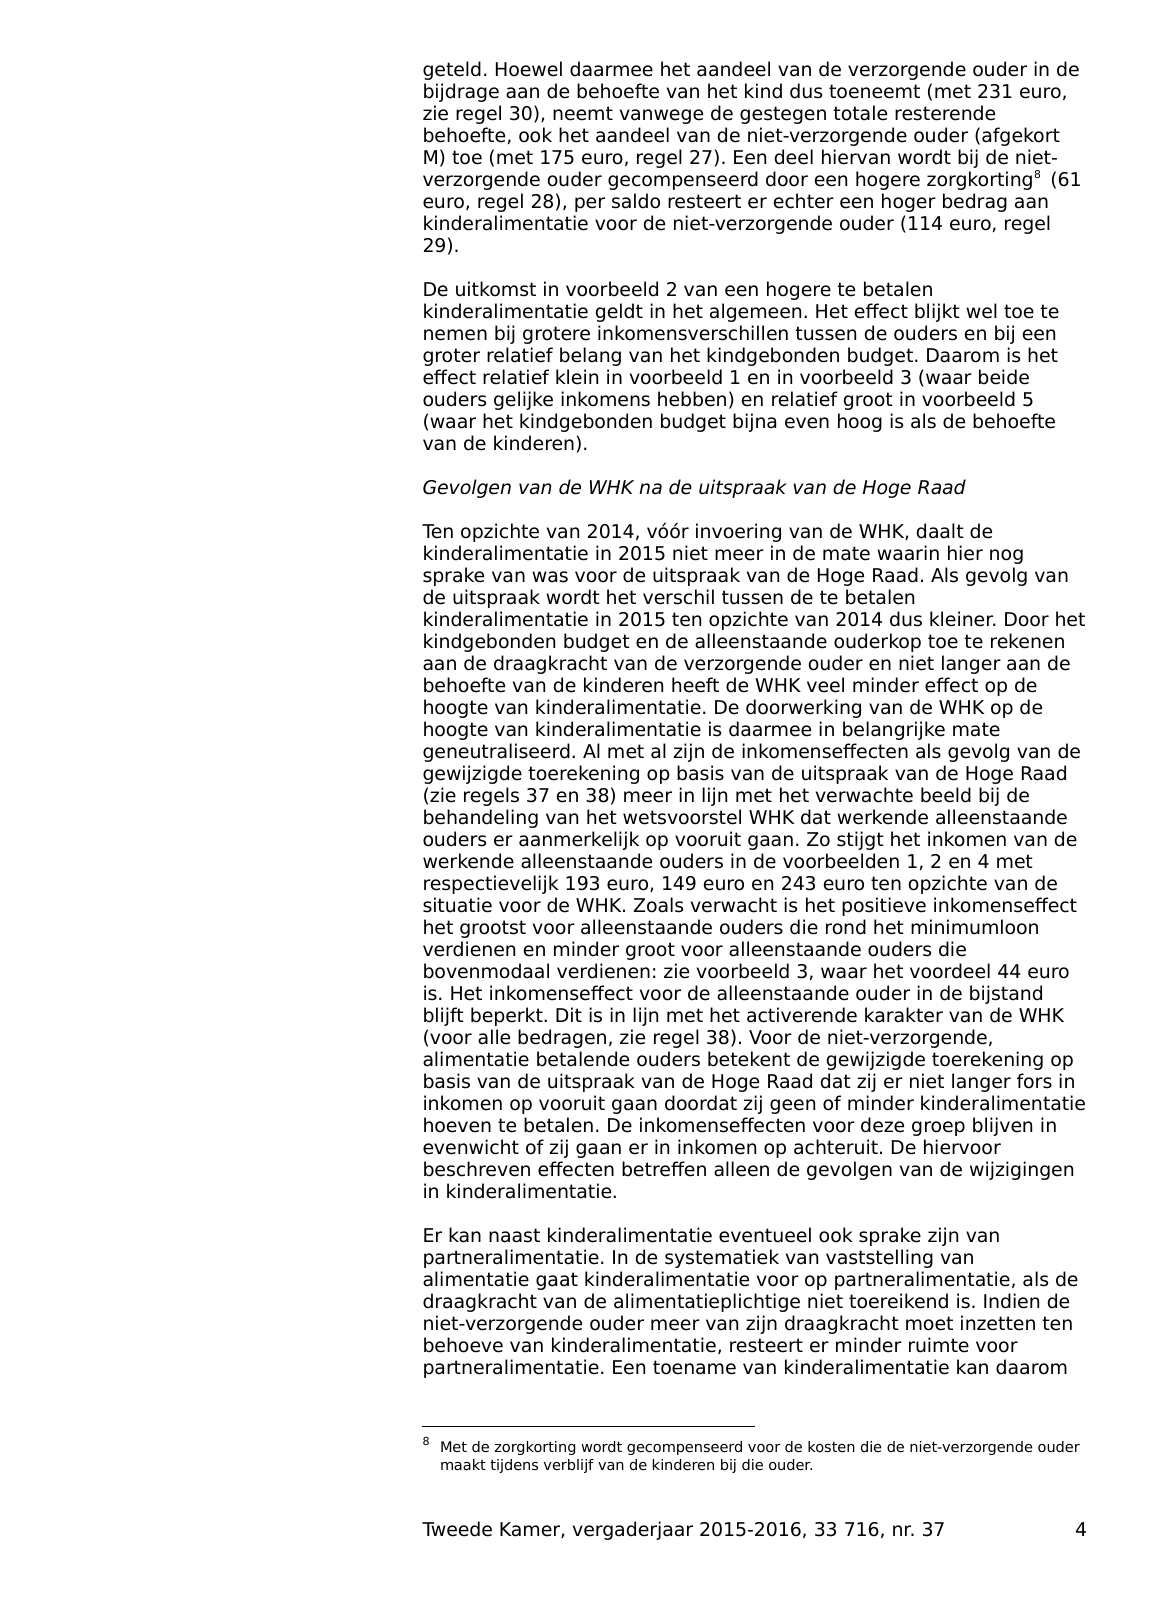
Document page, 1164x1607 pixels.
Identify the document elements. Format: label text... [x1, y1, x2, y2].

text Er kan naast kinderalimentatie eventueel ook sprake zijn van partneralimentatie. In de systematiek van vaststelling van alimentatie gaat kinderalimentatie voor op partneralimentatie, als de draagkracht van de alimentatieplichtige niet toereikend is. Indien de niet-verzorgende ouder meer van zijn draagkracht moet inzetten ten behoeve van kinderalimentatie, resteert er minder ruimte voor partneralimentatie. Een toename van kinderalimentatie kan daarom [422, 1225, 1087, 1379]
text De uitkomst in voorbeeld 2 van een hogere te betalen kinderalimentatie geldt in het algemeen. Het effect blijkt wel toe te nemen bij grotere inkomensverschillen tussen de ouders en bij een groter relatief belang van het kindgebonden budget. Daarom is het effect relatief klein in voorbeeld 1 en in voorbeeld 3 (waar beide ouders gelijke inkomens hebben) en relatief groot in voorbeeld 5 (waar het kindgebonden budget bijna even hoog is als de behoefte van de kinderen). [422, 279, 1087, 455]
text Met de zorgkorting wordt gecompenseerd voor de kosten die de niet-verzorgende ouder maakt tijdens verblijf van de kinderen bij die ouder. [422, 1435, 1087, 1474]
text Ten opzichte van 2014, vóór invoering van de WHK, daalt de kinderalimentatie in 2015 niet meer in de mate waarin hier nog sprake van was voor de uitspraak van de Hoge Raad. Als gevolg van de uitspraak wordt het verschil tussen de te betalen kinderalimentatie in 2015 ten opzichte van 2014 dus kleiner. Door het kindgebonden budget en de alleenstaande ouderkop toe te rekenen aan de draagkracht van de verzorgende ouder en niet langer aan de behoefte van de kinderen heeft de WHK veel minder effect op de hoogte van kinderalimentatie. De doorwerking van de WHK op de hoogte van kinderalimentatie is daarmee in belangrijke mate geneutraliseerd. Al met al zijn de inkomenseffecten als gevolg van de gewijzigde toerekening op basis van de uitspraak van de Hoge Raad (zie regels 37 en 38) meer in lijn met het verwachte beeld bij de behandeling van het wetsvoorstel WHK dat werkende alleenstaande ouders er aanmerkelijk op vooruit gaan. Zo stijgt het inkomen van de werkende alleenstaande ouders in de voorbeelden 1, 2 en 4 met respectievelijk 193 euro, 149 euro en 243 euro ten opzichte van de situatie voor de WHK. Zoals verwacht is het positieve inkomenseffect het grootst voor alleenstaande ouders die rond het minimumloon verdienen en minder groot voor alleenstaande ouders die bovenmodaal verdienen: zie voorbeeld 3, waar het voordeel 44 euro is. Het inkomenseffect voor de alleenstaande ouder in de bijstand blijft beperkt. Dit is in lijn met het activerende karakter van de WHK (voor alle bedragen, zie regel 38). Voor de niet-verzorgende, alimentatie betalende ouders betekent de gewijzigde toerekening op basis van de uitspraak van de Hoge Raad dat zij er niet langer fors in inkomen op vooruit gaan doordat zij geen of minder kinderalimentatie hoeven te betalen. De inkomenseffecten voor deze groep blijven in evenwicht of zij gaan er in inkomen op achteruit. De hiervoor beschreven effecten betreffen alleen de gevolgen van de wijzigingen in kinderalimentatie. [422, 521, 1087, 1203]
subtitle Gevolgen van de WHK na de uitspraak van de Hoge Raad [422, 477, 1087, 499]
text geteld. Hoewel daarmee het aandeel van de verzorgende ouder in de bijdrage aan de behoefte van het kind dus toeneemt (met 231 euro, zie regel 30), neemt vanwege de gestegen totale resterende behoefte, ook het aandeel van de niet-verzorgende ouder (afgekort M) toe (met 175 euro, regel 27). Een deel hiervan wordt bij de niet-verzorgende ouder gecompenseerd door een hogere zorgkorting (61 euro, regel 28), per saldo resteert er echter een hoger bedrag aan kinderalimentatie voor de niet-verzorgende ouder (114 euro, regel 29). [422, 59, 1087, 257]
